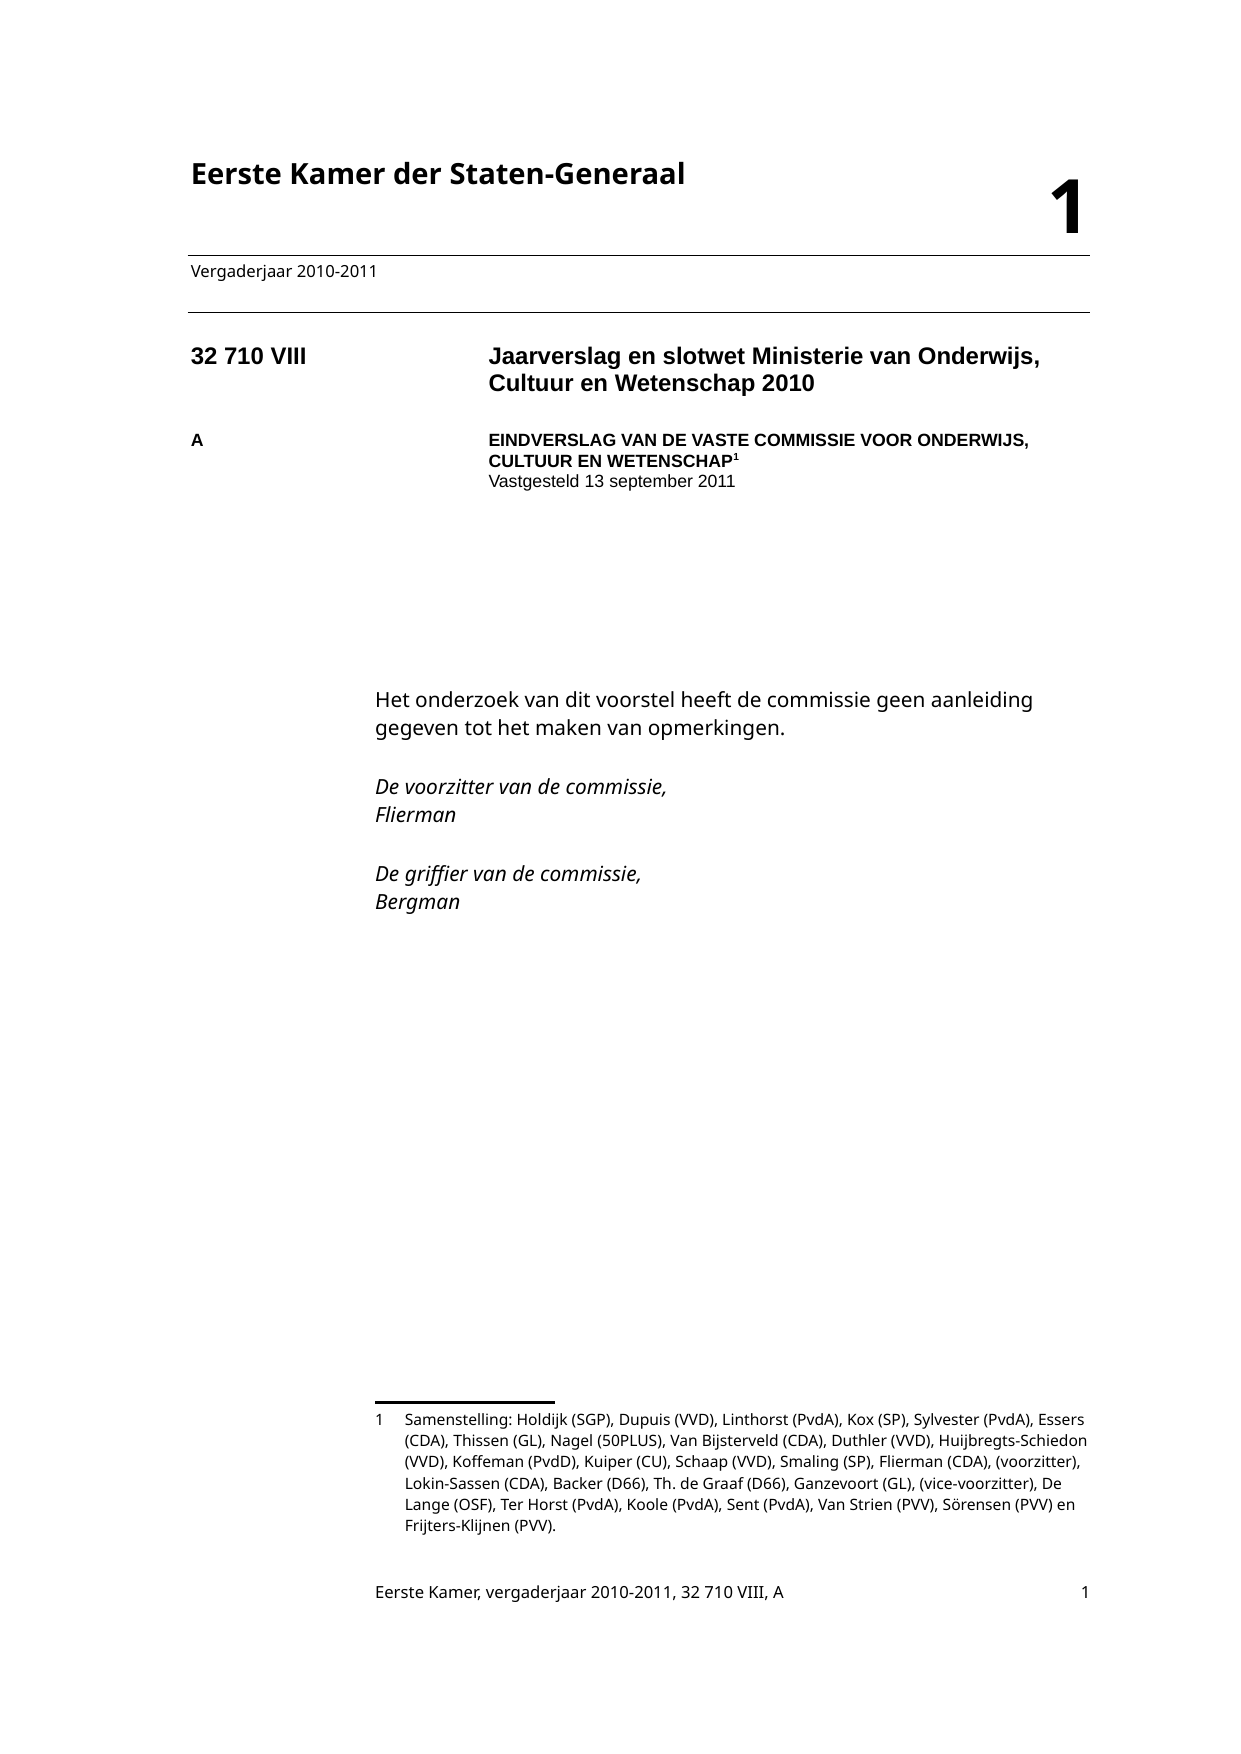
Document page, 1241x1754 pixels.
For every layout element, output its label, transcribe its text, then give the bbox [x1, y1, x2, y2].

table_header Eerste Kamer der Staten-Generaal [188, 150, 909, 255]
text De griffier van de commissie, [375, 859, 1090, 887]
table_cell [188, 313, 485, 339]
table_cell Vergaderjaar 2010-2011 [188, 256, 485, 312]
text Bergman [375, 887, 1090, 916]
table_cell EINDVERSLAG VAN DE VASTE COMMISSIE VOOR ONDERWIJS, CULTUUR EN WETENSCHAP Vastgesteld 13 september 2011 [485, 427, 1090, 566]
text Flierman [375, 800, 1090, 829]
table_header 1 [910, 150, 1090, 255]
table_cell [485, 313, 1090, 339]
table_cell [485, 256, 1090, 312]
text De voorzitter van de commissie, [375, 772, 1090, 800]
text Het onderzoek van dit voorstel heeft de commissie geen aanleiding gegeven tot het maken van opmerkingen. [375, 685, 1090, 742]
table_cell Jaarverslag en slotwet Ministerie van Onderwijs, Cultuur en Wetenschap 2010 [485, 339, 1090, 427]
table_cell A [188, 427, 485, 566]
table_cell 32 710 VIII [188, 339, 485, 427]
